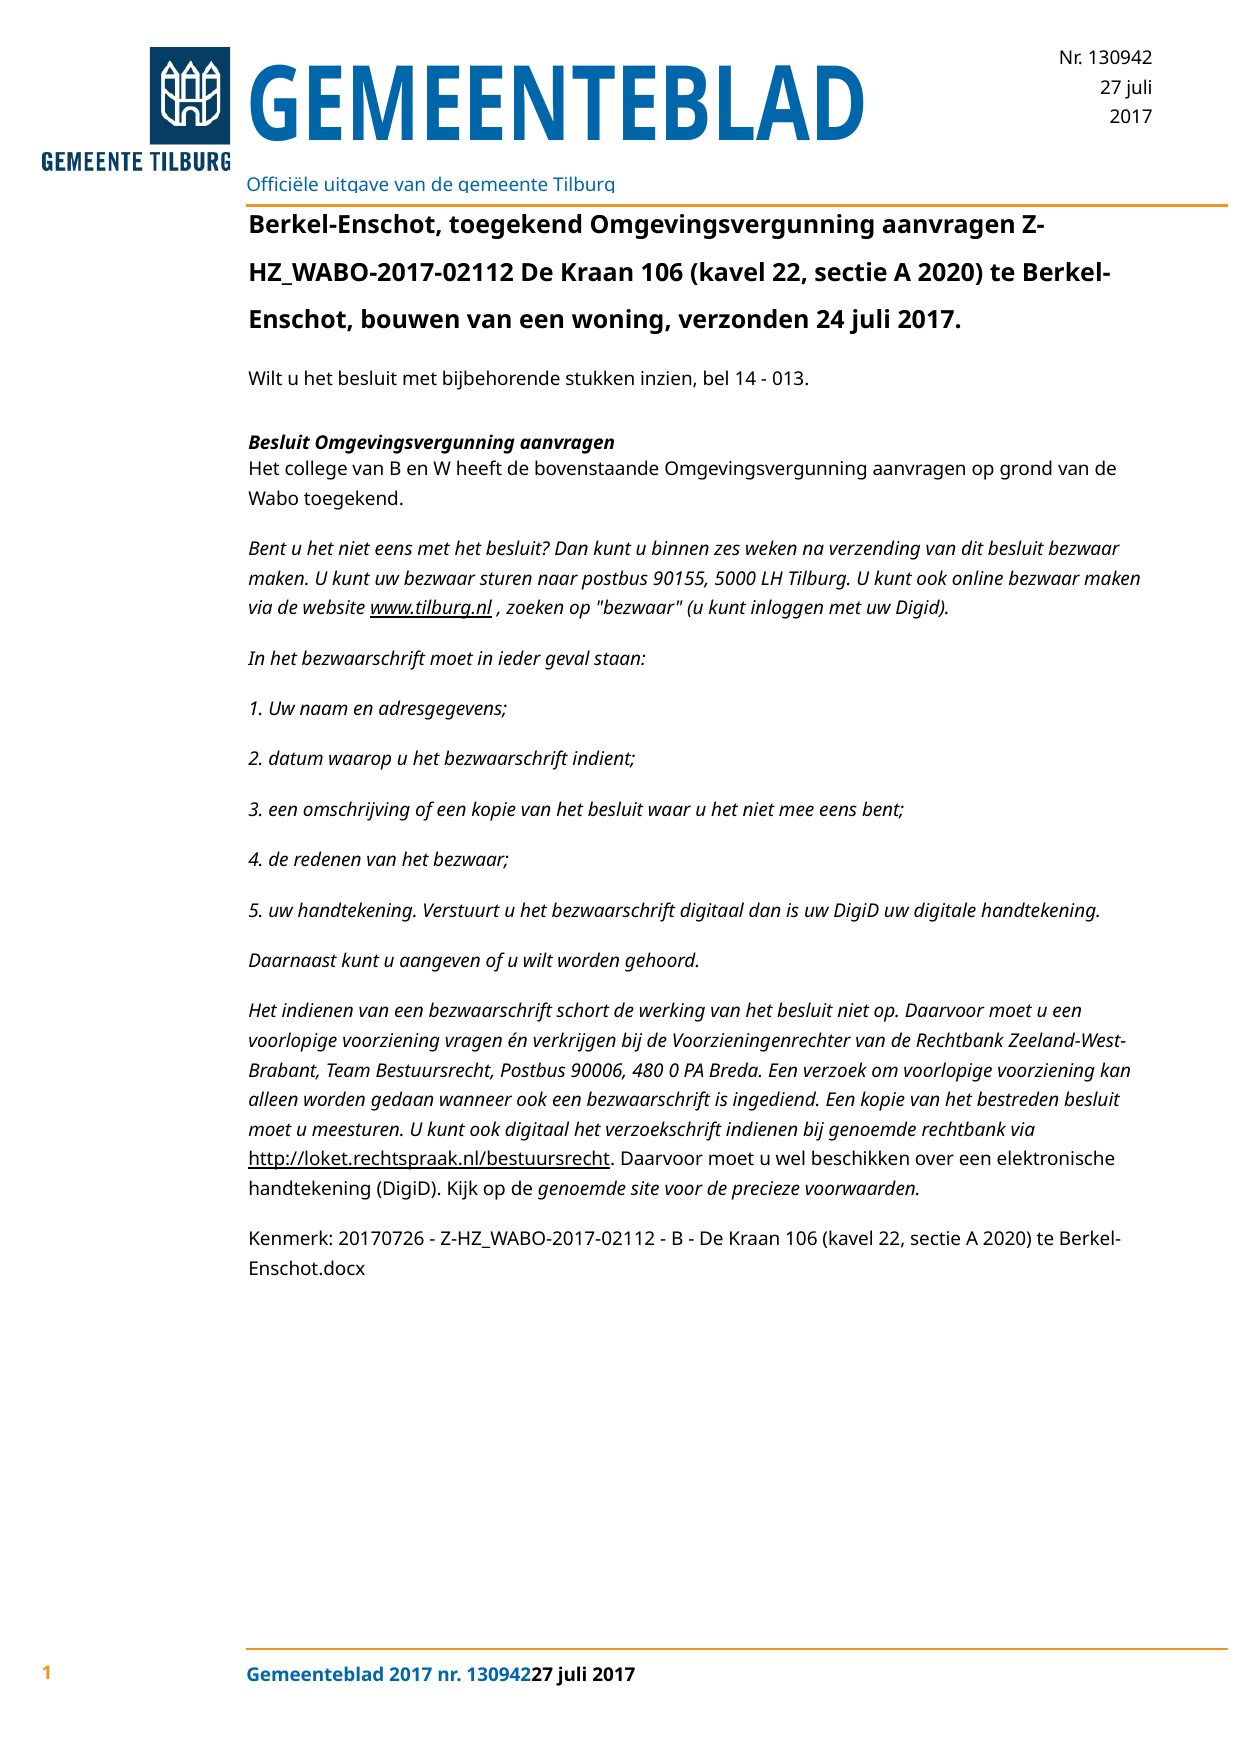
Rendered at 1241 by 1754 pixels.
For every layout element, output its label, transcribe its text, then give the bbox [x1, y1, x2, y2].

text Kenmerk: 20170726 - Z-HZ_WABO-2017-02112 - B - De Kraan 106 (kavel 22, sectie A 2020) te Berkel-Enschot.docx [248, 1226, 1152, 1281]
text Het college van B en W heeft de bovenstaande Omgevingsvergunning aanvragen op grond van de Wabo toegekend. [248, 455, 1152, 511]
text 3. een omschrijving of een kopie van het besluit waar u het niet mee eens bent; [248, 796, 1152, 822]
text Besluit Omgevingsvergunning aanvragen [248, 429, 1152, 455]
picture [41, 47, 231, 172]
text Daarnaast kunt u aangeven of u wilt worden gehoord. [248, 947, 1152, 973]
text 5. uw handtekening. Verstuurt u het bezwaarschrift digitaal dan is uw DigiD uw digitale handtekening. [248, 897, 1152, 923]
text 1. Uw naam en adresgegevens; [248, 695, 1152, 721]
text 4. de redenen van het bezwaar; [248, 846, 1152, 872]
text Berkel-Enschot, toegekend Omgevingsvergunning aanvragen Z-HZ_WABO-2017-02112 De Kraan 106 (kavel 22, sectie A 2020) te Berkel-Enschot, bouwen van een woning, verzonden 24 juli 2017. [248, 207, 1152, 336]
text In het bezwaarschrift moet in ieder geval staan: [248, 645, 1152, 671]
text 2. datum waarop u het bezwaarschrift indient; [248, 746, 1152, 771]
text Bent u het niet eens met het besluit? Dan kunt u binnen zes weken na verzending van dit besluit bezwaar maken. U kunt uw bezwaar sturen naar postbus 90155, 5000 LH Tilburg. U kunt ook online bezwaar maken via de website www.tilburg.nl , zoeken op "bezwaar" (u kunt inloggen met uw Digid). [248, 535, 1152, 620]
text Wilt u het besluit met bijbehorende stukken inzien, bel 14 - 013. [248, 366, 1152, 391]
text Het indienen van een bezwaarschrift schort de werking van het besluit niet op. Daarvoor moet u een voorlopige voorziening vragen én verkrijgen bij de Voorzieningenrechter van de Rechtbank Zeeland-West-Brabant, Team Bestuursrecht, Postbus 90006, 480 0 PA Breda. Een verzoek om voorlopige voorziening kan alleen worden gedaan wanneer ook een bezwaarschrift is ingediend. Een kopie van het bestreden besluit moet u meesturen. U kunt ook digitaal het verzoekschrift indienen bij genoemde rechtbank via http://loket.rechtspraak.nl/bestuursrecht. Daarvoor moet u wel beschikken over een elektronische handtekening (DigiD). Kijk op de genoemde site voor de precieze voorwaarden. [248, 998, 1152, 1201]
